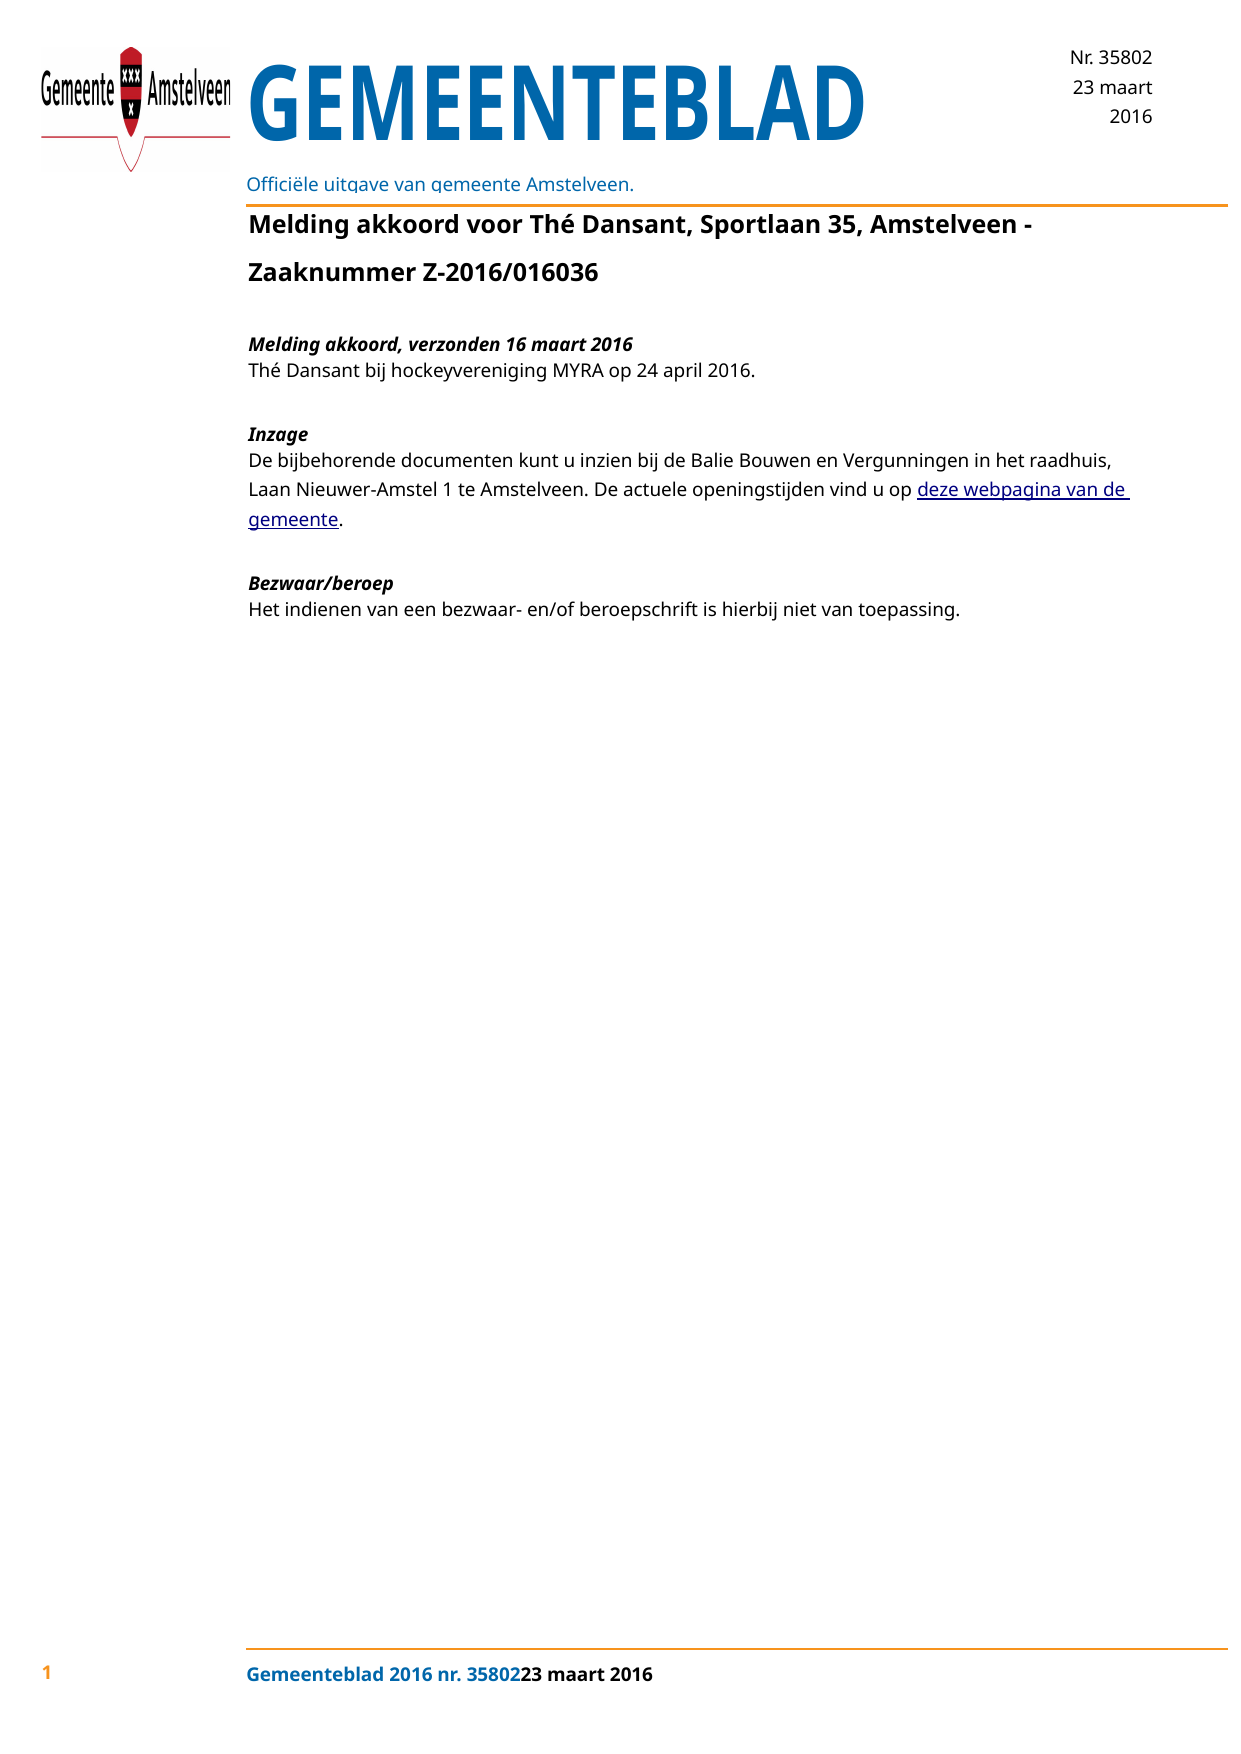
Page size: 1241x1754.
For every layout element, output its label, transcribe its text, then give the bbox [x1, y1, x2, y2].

text Thé Dansant bij hockeyvereniging MYRA op 24 april 2016. [248, 357, 1152, 383]
text Het indienen van een bezwaar- en/of beroepschrift is hierbij niet van toepassing. [248, 596, 1152, 621]
text Bezwaar/beroep [248, 570, 1152, 596]
text Melding akkoord voor Thé Dansant, Sportlaan 35, Amstelveen - Zaaknummer Z-2016/016036 [248, 207, 1152, 288]
text De bijbehorende documenten kunt u inzien bij de Balie Bouwen en Vergunningen in het raadhuis, Laan Nieuwer-Amstel 1 te Amstelveen. De actuele openingstijden vind u op deze webpagina van de gemeente. [248, 447, 1152, 532]
text Melding akkoord, verzonden 16 maart 2016 [248, 331, 1152, 357]
picture [41, 47, 231, 172]
text Inzage [248, 421, 1152, 447]
